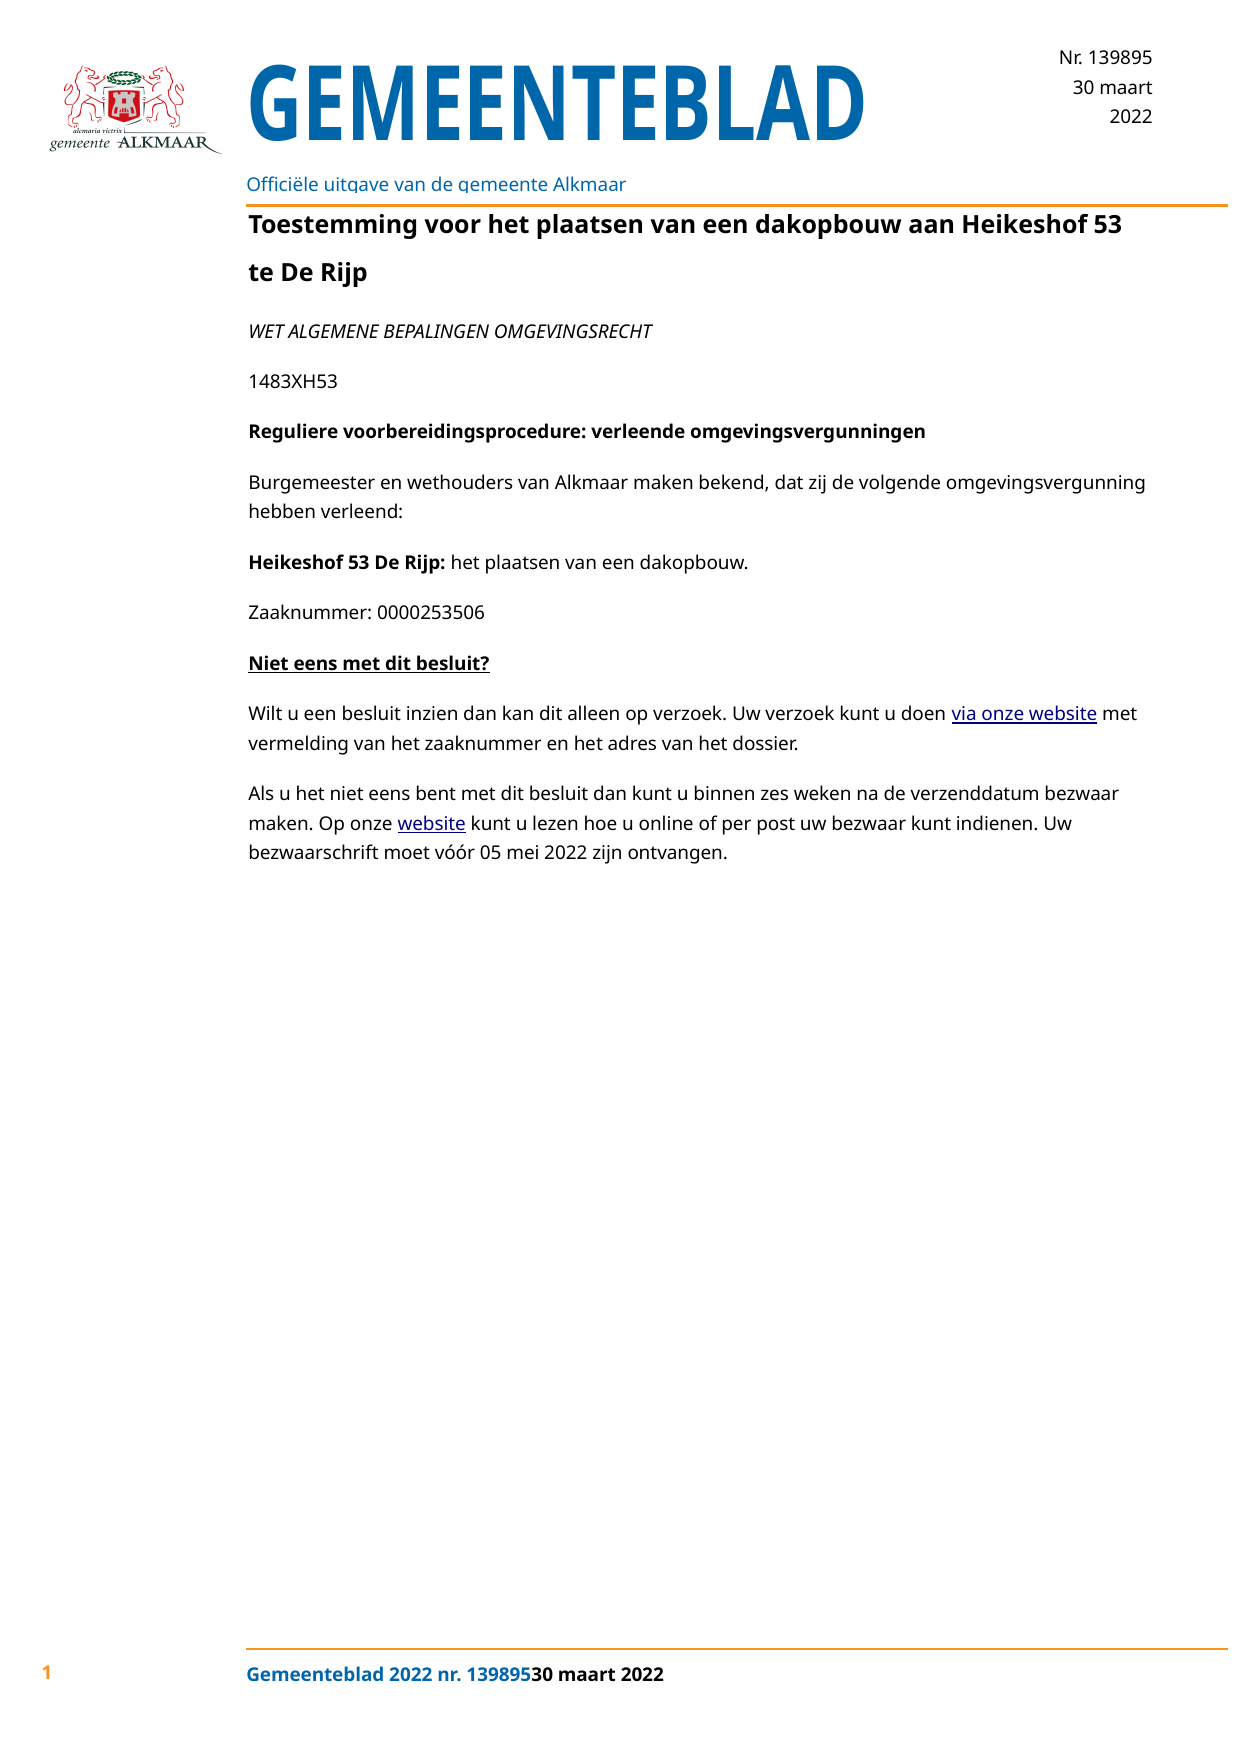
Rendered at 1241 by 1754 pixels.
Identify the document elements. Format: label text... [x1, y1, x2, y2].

text Burgemeester en wethouders van Alkmaar maken bekend, dat zij de volgende omgevingsvergunning hebben verleend: [248, 469, 1152, 524]
text Reguliere voorbereidingsprocedure: verleende omgevingsvergunningen [248, 419, 1152, 444]
text Niet eens met dit besluit? [248, 650, 1152, 676]
text Wilt u een besluit inzien dan kan dit alleen op verzoek. Uw verzoek kunt u doen via onze website met vermelding van het zaaknummer en het adres van het dossier. [248, 700, 1152, 756]
text Zaaknummer: 0000253506 [248, 599, 1152, 625]
picture [41, 47, 231, 172]
text Toestemming voor het plaatsen van een dakopbouw aan Heikeshof 53 te De Rijp [248, 207, 1152, 288]
text Als u het niet eens bent met dit besluit dan kunt u binnen zes weken na de verzenddatum bezwaar maken. Op onze website kunt u lezen hoe u online of per post uw bezwaar kunt indienen. Uw bezwaarschrift moet vóór 05 mei 2022 zijn ontvangen. [248, 780, 1152, 865]
text 1483XH53 [248, 368, 1152, 394]
text Heikeshof 53 De Rijp: het plaatsen van een dakopbouw. [248, 549, 1152, 575]
text WET ALGEMENE BEPALINGEN OMGEVINGSRECHT [248, 318, 1152, 344]
